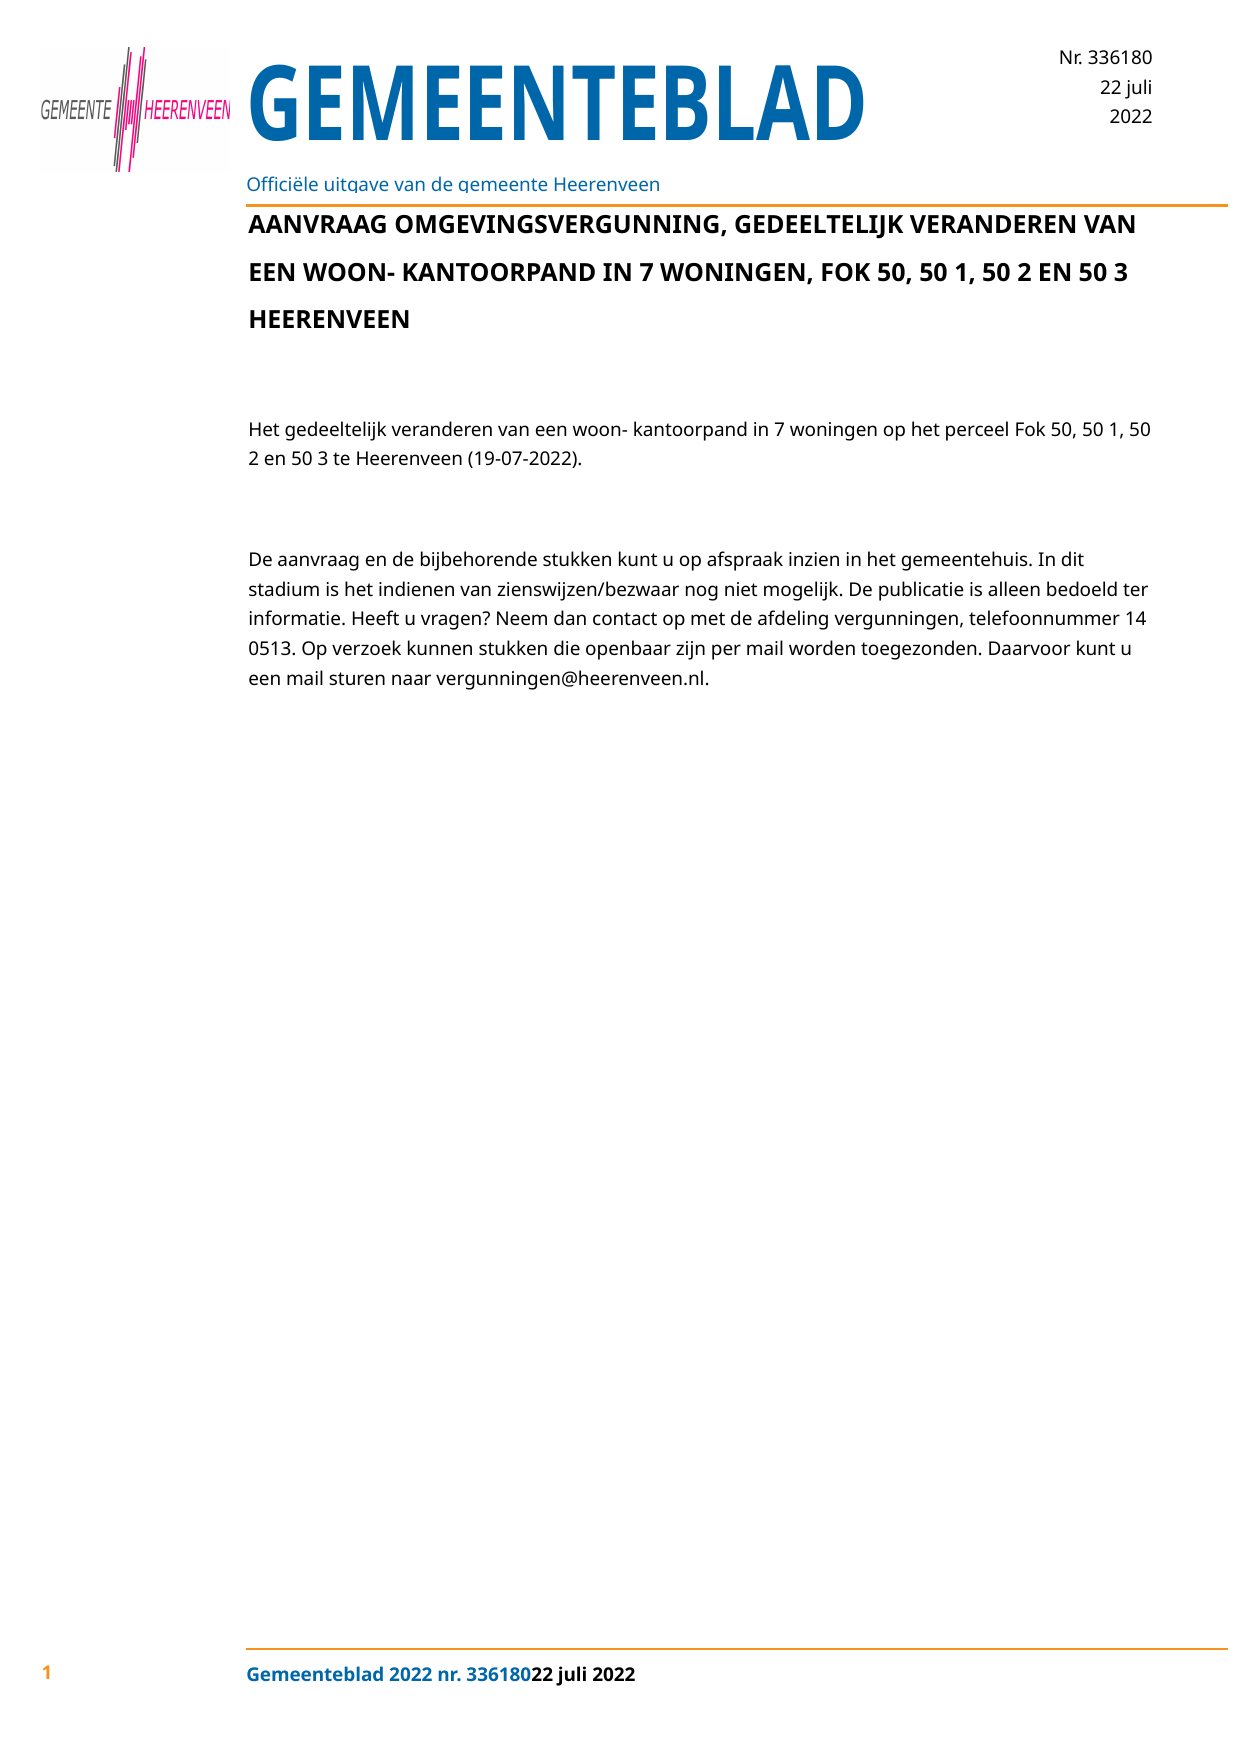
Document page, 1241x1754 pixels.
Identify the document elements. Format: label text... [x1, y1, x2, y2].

picture [41, 47, 231, 172]
text De aanvraag en de bijbehorende stukken kunt u op afspraak inzien in het gemeentehuis. In dit stadium is het indienen van zienswijzen/bezwaar nog niet mogelijk. De publicatie is alleen bedoeld ter informatie. Heeft u vragen? Neem dan contact op met de afdeling vergunningen, telefoonnummer 14 0513. Op verzoek kunnen stukken die openbaar zijn per mail worden toegezonden. Daarvoor kunt u een mail sturen naar vergunningen@heerenveen.nl. [248, 546, 1152, 690]
text AANVRAAG OMGEVINGSVERGUNNING, GEDEELTELIJK VERANDEREN VAN EEN WOON- KANTOORPAND IN 7 WONINGEN, FOK 50, 50 1, 50 2 EN 50 3 HEERENVEEN [248, 207, 1152, 336]
text Het gedeeltelijk veranderen van een woon- kantoorpand in 7 woningen op het perceel Fok 50, 50 1, 50 2 en 50 3 te Heerenveen (19-07-2022). [248, 416, 1152, 471]
